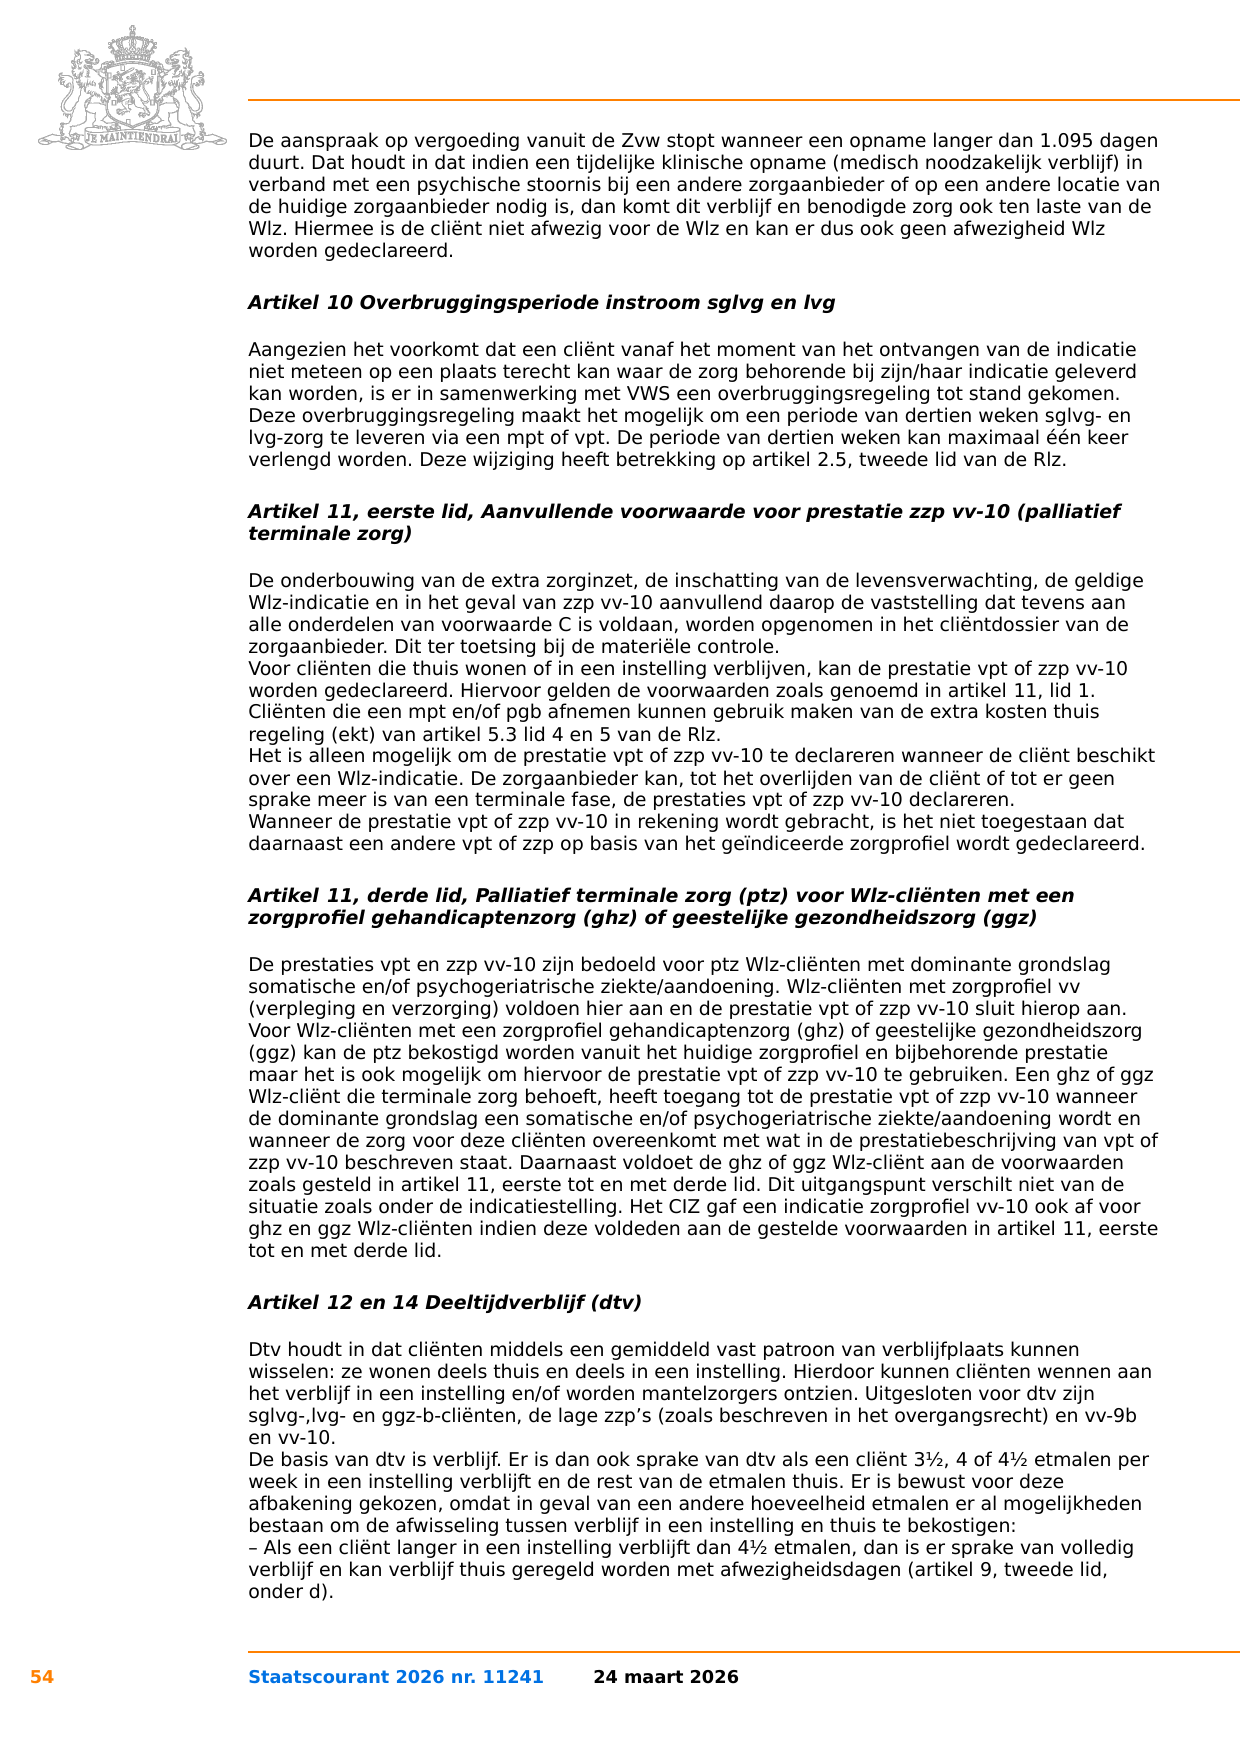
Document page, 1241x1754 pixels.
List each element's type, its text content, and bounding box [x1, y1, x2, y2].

text De aanspraak op vergoeding vanuit de Zvw stopt wanneer een opname langer dan 1.095 dagen duurt. Dat houdt in dat indien een tijdelijke klinische opname (medisch noodzakelijk verblijf) in verband met een psychische stoornis bij een andere zorgaanbieder of op een andere locatie van de huidige zorgaanbieder nodig is, dan komt dit verblijf en benodigde zorg ook ten laste van de Wlz. Hiermee is de cliënt niet afwezig voor de Wlz en kan er dus ook geen afwezigheid Wlz worden gedeclareerd. [248, 130, 1163, 262]
text Wanneer de prestatie vpt of zzp vv-10 in rekening wordt gebracht, is het niet toegestaan dat daarnaast een andere vpt of zzp op basis van het geïndiceerde zorgprofiel wordt gedeclareerd. [248, 811, 1163, 855]
subtitle Artikel 11, derde lid, Palliatief terminale zorg (ptz) voor Wlz-cliënten met een zorgprofiel gehandicaptenzorg (ghz) of geestelijke gezondheidszorg (ggz) [248, 885, 1163, 929]
text Voor cliënten die thuis wonen of in een instelling verblijven, kan de prestatie vpt of zzp vv-10 worden gedeclareerd. Hiervoor gelden de voorwaarden zoals genoemd in artikel 11, lid 1. [248, 657, 1163, 701]
picture [38, 25, 227, 150]
text Aangezien het voorkomt dat een cliënt vanaf het moment van het ontvangen van de indicatie niet meteen op een plaats terecht kan waar de zorg behorende bij zijn/haar indicatie geleverd kan worden, is er in samenwerking met VWS een overbruggingsregeling tot stand gekomen. Deze overbruggingsregeling maakt het mogelijk om een periode van dertien weken sglvg- en lvg-zorg te leveren via een mpt of vpt. De periode van dertien weken kan maximaal één keer verlengd worden. Deze wijziging heeft betrekking op artikel 2.5, tweede lid van de Rlz. [248, 339, 1163, 471]
subtitle Artikel 10 Overbruggingsperiode instroom sglvg en lvg [248, 292, 1163, 314]
subtitle Artikel 11, eerste lid, Aanvullende voorwaarde voor prestatie zzp vv-10 (palliatief terminale zorg) [248, 501, 1163, 544]
text De basis van dtv is verblijf. Er is dan ook sprake van dtv als een cliënt 3½, 4 of 4½ etmalen per week in een instelling verblijft en de rest van de etmalen thuis. Er is bewust voor deze afbakening gekozen, omdat in geval van een andere hoeveelheid etmalen er al mogelijkheden bestaan om de afwisseling tussen verblijf in een instelling en thuis te bekostigen: [248, 1449, 1163, 1537]
subtitle Artikel 12 en 14 Deeltijdverblijf (dtv) [248, 1292, 1163, 1314]
text Het is alleen mogelijk om de prestatie vpt of zzp vv-10 te declareren wanneer de cliënt beschikt over een Wlz-indicatie. De zorgaanbieder kan, tot het overlijden van de cliënt of tot er geen sprake meer is van een terminale fase, de prestaties vpt of zzp vv-10 declareren. [248, 745, 1163, 811]
text De prestaties vpt en zzp vv-10 zijn bedoeld voor ptz Wlz-cliënten met dominante grondslag somatische en/of psychogeriatrische ziekte/aandoening. Wlz-cliënten met zorgprofiel vv (verpleging en verzorging) voldoen hier aan en de prestatie vpt of zzp vv-10 sluit hierop aan. Voor Wlz-cliënten met een zorgprofiel gehandicaptenzorg (ghz) of geestelijke gezondheidszorg (ggz) kan de ptz bekostigd worden vanuit het huidige zorgprofiel en bijbehorende prestatie maar het is ook mogelijk om hiervoor de prestatie vpt of zzp vv-10 te gebruiken. Een ghz of ggz Wlz-cliënt die terminale zorg behoeft, heeft toegang tot de prestatie vpt of zzp vv-10 wanneer de dominante grondslag een somatische en/of psychogeriatrische ziekte/aandoening wordt en wanneer de zorg voor deze cliënten overeenkomt met wat in de prestatiebeschrijving van vpt of zzp vv-10 beschreven staat. Daarnaast voldoet de ghz of ggz Wlz-cliënt aan de voorwaarden zoals gesteld in artikel 11, eerste tot en met derde lid. Dit uitgangspunt verschilt niet van de situatie zoals onder de indicatiestelling. Het CIZ gaf een indicatie zorgprofiel vv-10 ook af voor ghz en ggz Wlz-cliënten indien deze voldeden aan de gestelde voorwaarden in artikel 11, eerste tot en met derde lid. [248, 954, 1163, 1262]
text Dtv houdt in dat cliënten middels een gemiddeld vast patroon van verblijfplaats kunnen wisselen: ze wonen deels thuis en deels in een instelling. Hierdoor kunnen cliënten wennen aan het verblijf in een instelling en/of worden mantelzorgers ontzien. Uitgesloten voor dtv zijn sglvg-,lvg- en ggz-b-cliënten, de lage zzp’s (zoals beschreven in het overgangsrecht) en vv-9b en vv-10. [248, 1339, 1163, 1449]
text Cliënten die een mpt en/of pgb afnemen kunnen gebruik maken van de extra kosten thuis regeling (ekt) van artikel 5.3 lid 4 en 5 van de Rlz. [248, 701, 1163, 745]
text – Als een cliënt langer in een instelling verblijft dan 4½ etmalen, dan is er sprake van volledig verblijf en kan verblijf thuis geregeld worden met afwezigheidsdagen (artikel 9, tweede lid, onder d). [248, 1537, 1163, 1603]
text De onderbouwing van de extra zorginzet, de inschatting van de levensverwachting, de geldige Wlz-indicatie en in het geval van zzp vv-10 aanvullend daarop de vaststelling dat tevens aan alle onderdelen van voorwaarde C is voldaan, worden opgenomen in het cliëntdossier van de zorgaanbieder. Dit ter toetsing bij de materiële controle. [248, 569, 1163, 657]
